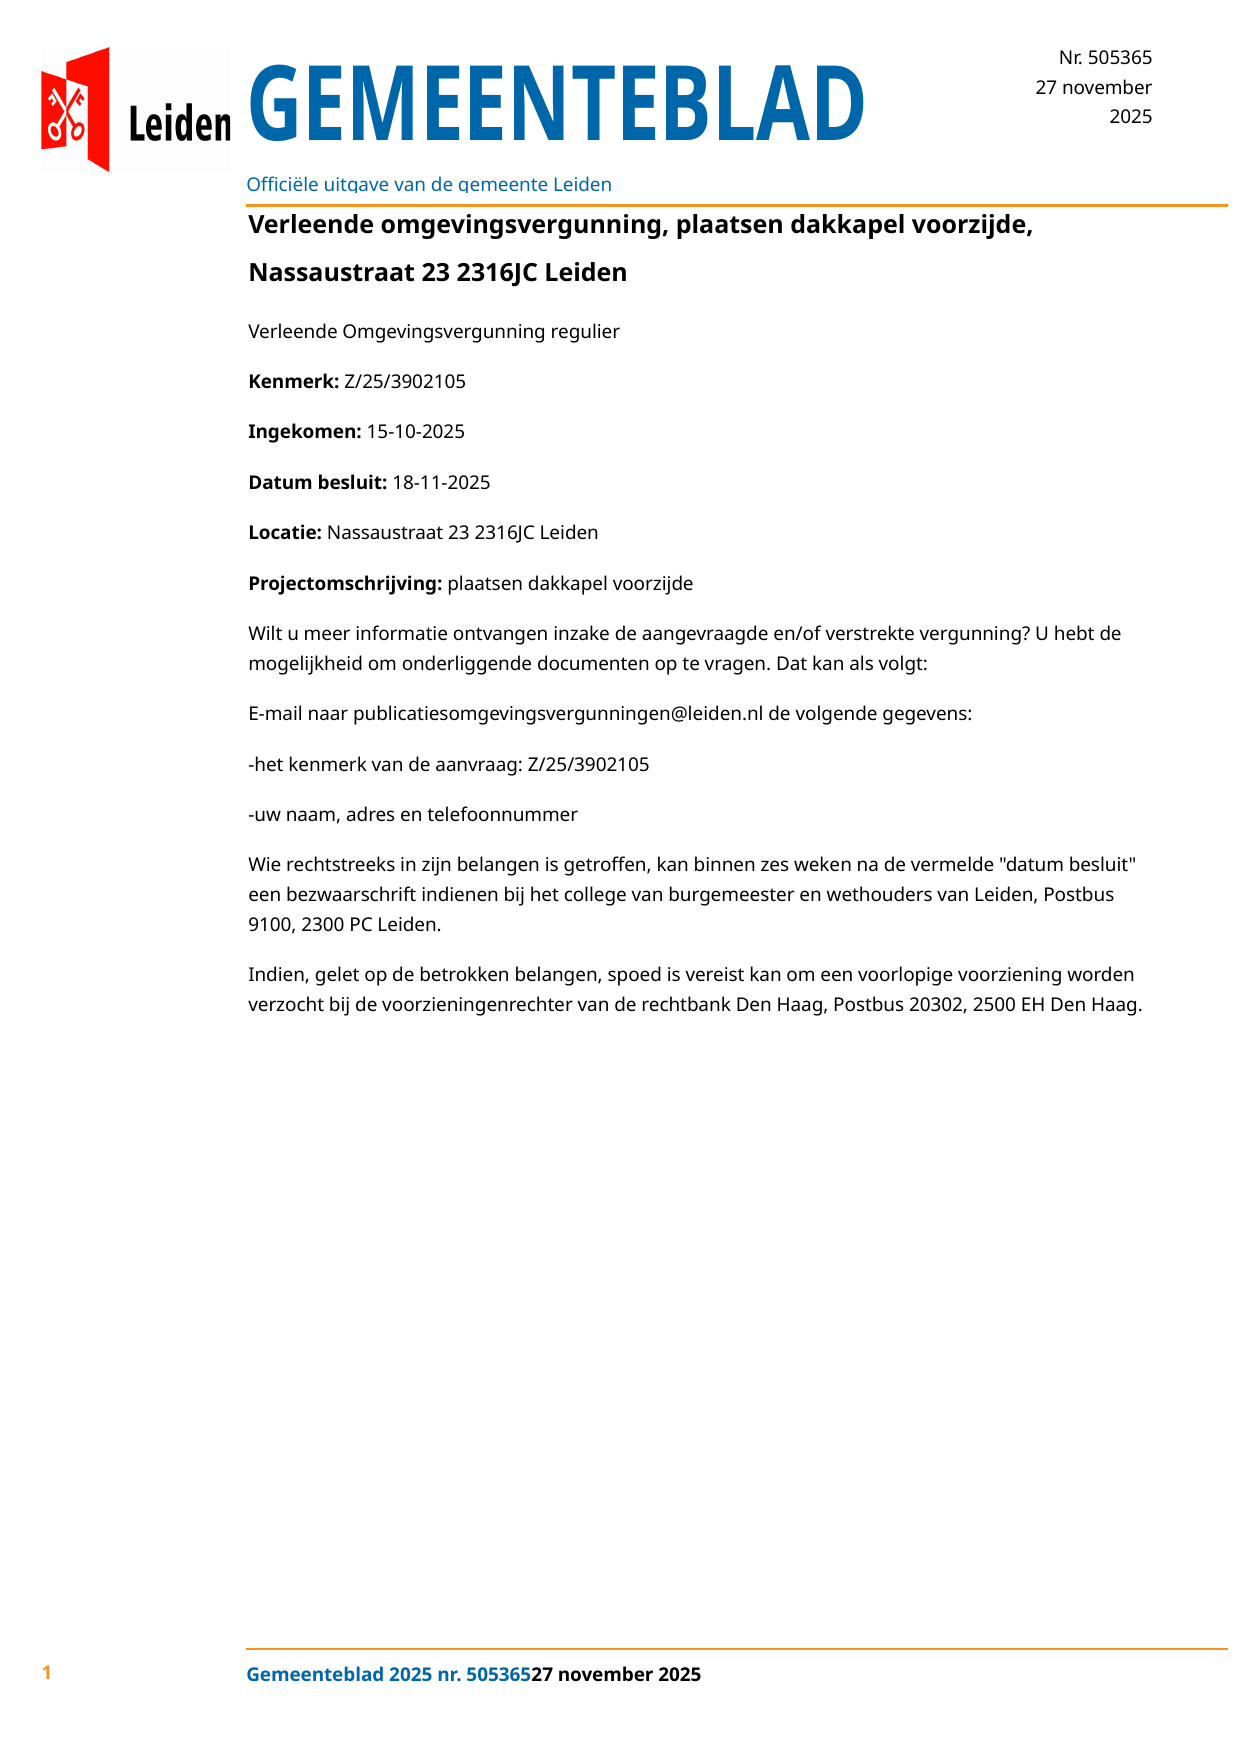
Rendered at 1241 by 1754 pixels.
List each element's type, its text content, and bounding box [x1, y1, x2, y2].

text -het kenmerk van de aanvraag: Z/25/3902105 [248, 751, 1152, 777]
text Verleende omgevingsvergunning, plaatsen dakkapel voorzijde, Nassaustraat 23 2316JC Leiden [248, 207, 1152, 288]
text Kenmerk: Z/25/3902105 [248, 368, 1152, 394]
text Wie rechtstreeks in zijn belangen is getroffen, kan binnen zes weken na de vermelde "datum besluit" een bezwaarschrift indienen bij het college van burgemeester en wethouders van Leiden, Postbus 9100, 2300 PC Leiden. [248, 852, 1152, 937]
text E-mail naar publicatiesomgevingsvergunningen@leiden.nl de volgende gegevens: [248, 700, 1152, 726]
text Locatie: Nassaustraat 23 2316JC Leiden [248, 519, 1152, 545]
text -uw naam, adres en telefoonnummer [248, 801, 1152, 827]
text Ingekomen: 15-10-2025 [248, 419, 1152, 444]
text Verleende Omgevingsvergunning regulier [248, 318, 1152, 344]
picture [41, 47, 231, 172]
text Indien, gelet op de betrokken belangen, spoed is vereist kan om een voorlopige voorziening worden verzocht bij de voorzieningenrechter van de rechtbank Den Haag, Postbus 20302, 2500 EH Den Haag. [248, 961, 1152, 1017]
text Datum besluit: 18-11-2025 [248, 469, 1152, 495]
text Wilt u meer informatie ontvangen inzake de aangevraagde en/of verstrekte vergunning? U hebt de mogelijkheid om onderliggende documenten op te vragen. Dat kan als volgt: [248, 620, 1152, 676]
text Projectomschrijving: plaatsen dakkapel voorzijde [248, 570, 1152, 596]
